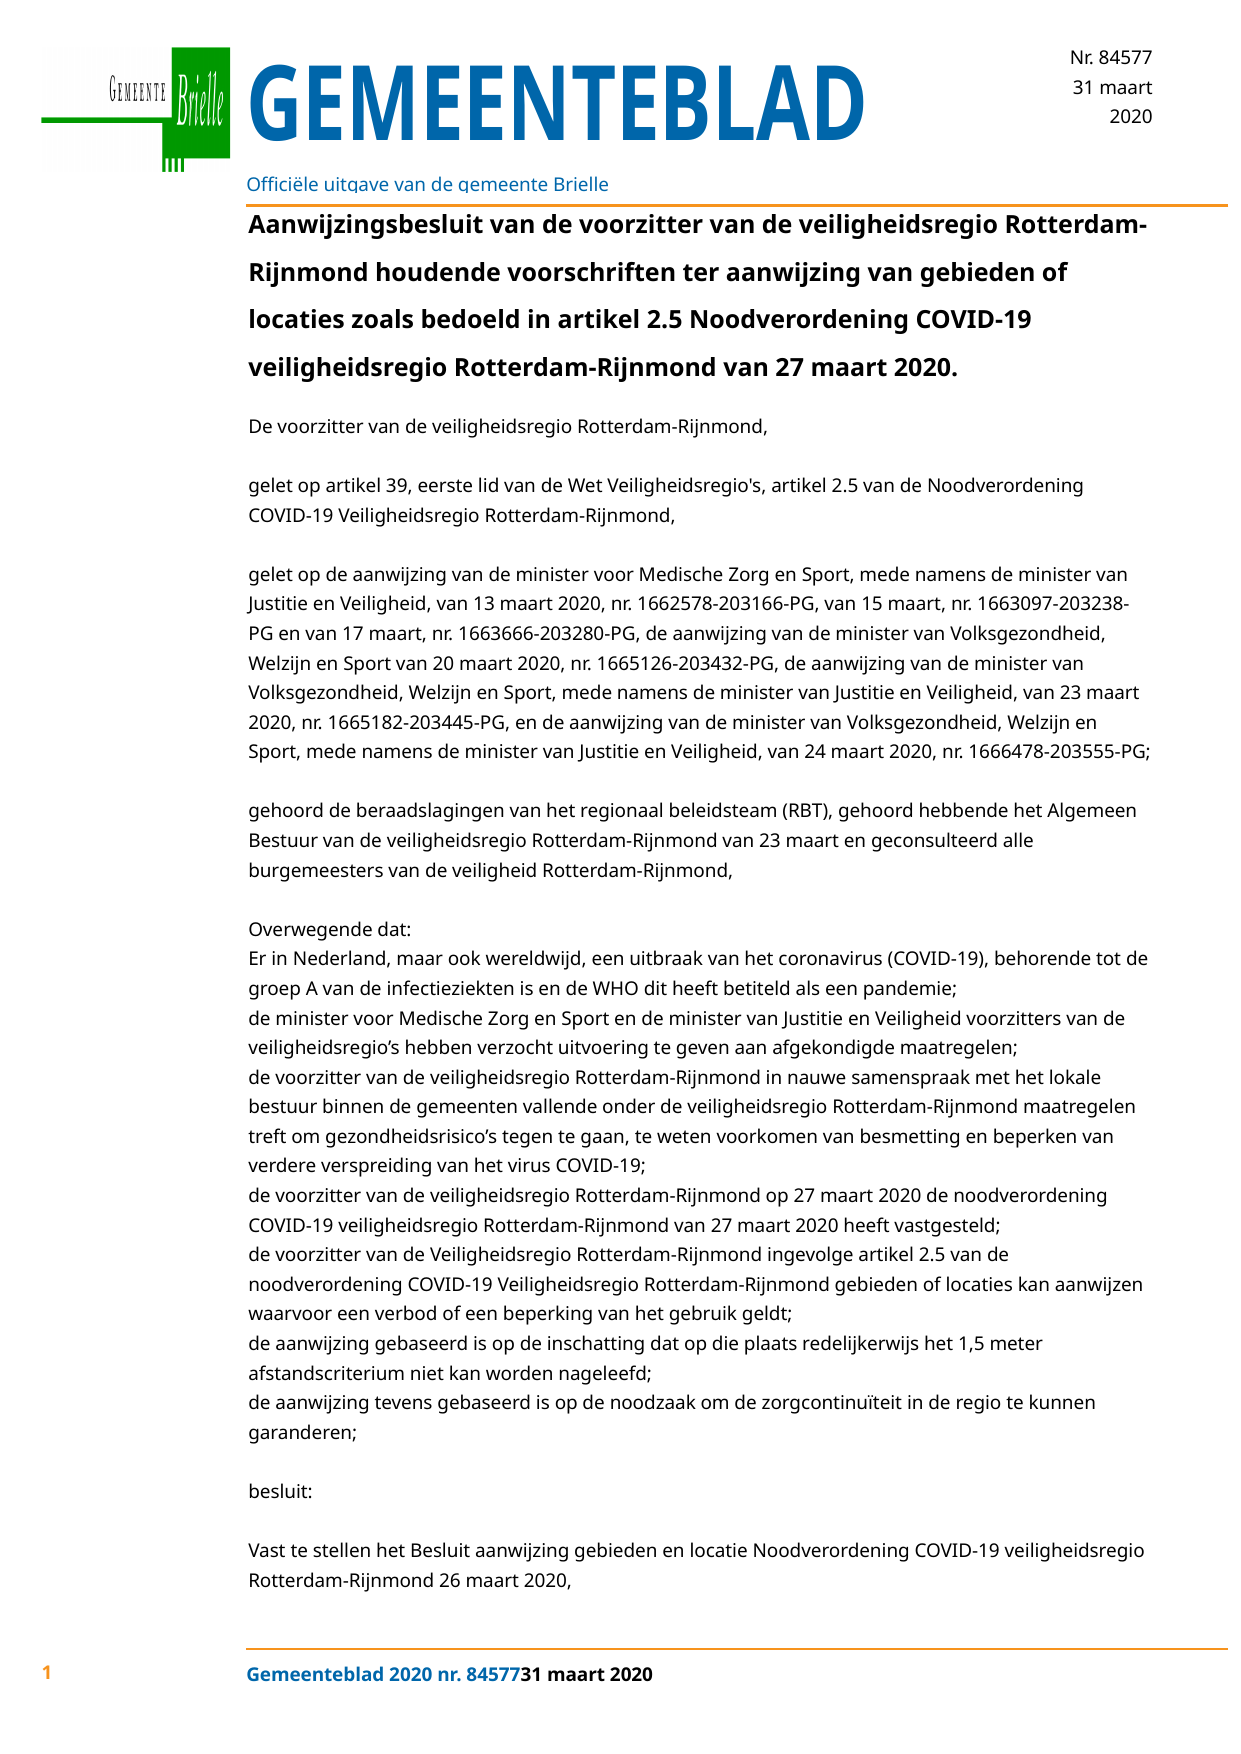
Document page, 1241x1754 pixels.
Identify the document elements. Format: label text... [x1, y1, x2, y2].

text de voorzitter van de veiligheidsregio Rotterdam-Rijnmond op 27 maart 2020 de noodverordening COVID-19 veiligheidsregio Rotterdam-Rijnmond van 27 maart 2020 heeft vastgesteld; [248, 1182, 1152, 1238]
text de aanwijzing tevens gebaseerd is op de noodzaak om de zorgcontinuïteit in de regio te kunnen garanderen; [248, 1389, 1152, 1445]
text Vast te stellen het Besluit aanwijzing gebieden en locatie Noodverordening COVID-19 veiligheidsregio Rotterdam-Rijnmond 26 maart 2020, [248, 1537, 1152, 1593]
text Overwegende dat: [248, 916, 1152, 942]
text de aanwijzing gebaseerd is op de inschatting dat op die plaats redelijkerwijs het 1,5 meter afstandscriterium niet kan worden nageleefd; [248, 1330, 1152, 1386]
text besluit: [248, 1478, 1152, 1504]
text gehoord de beraadslagingen van het regionaal beleidsteam (RBT), gehoord hebbende het Algemeen Bestuur van de veiligheidsregio Rotterdam-Rijnmond van 23 maart en geconsulteerd alle burgemeesters van de veiligheid Rotterdam-Rijnmond, [248, 798, 1152, 883]
text de minister voor Medische Zorg en Sport en de minister van Justitie en Veiligheid voorzitters van de veiligheidsregio’s hebben verzocht uitvoering te geven aan afgekondigde maatregelen; [248, 1005, 1152, 1060]
text De voorzitter van de veiligheidsregio Rotterdam-Rijnmond, [248, 413, 1152, 439]
text de voorzitter van de Veiligheidsregio Rotterdam-Rijnmond ingevolge artikel 2.5 van de noodverordening COVID-19 Veiligheidsregio Rotterdam-Rijnmond gebieden of locaties kan aanwijzen waarvoor een verbod of een beperking van het gebruik geldt; [248, 1241, 1152, 1326]
picture [41, 47, 231, 172]
text Er in Nederland, maar ook wereldwijd, een uitbraak van het coronavirus (COVID-19), behorende tot de groep A van de infectieziekten is en de WHO dit heeft betiteld als een pandemie; [248, 946, 1152, 1001]
text de voorzitter van de veiligheidsregio Rotterdam-Rijnmond in nauwe samenspraak met het lokale bestuur binnen de gemeenten vallende onder de veiligheidsregio Rotterdam-Rijnmond maatregelen treft om gezondheidsrisico’s tegen te gaan, te weten voorkomen van besmetting en beperken van verdere verspreiding van het virus COVID-19; [248, 1064, 1152, 1178]
text gelet op de aanwijzing van de minister voor Medische Zorg en Sport, mede namens de minister van Justitie en Veiligheid, van 13 maart 2020, nr. 1662578-203166-PG, van 15 maart, nr. 1663097-203238-PG en van 17 maart, nr. 1663666-203280-PG, de aanwijzing van de minister van Volksgezondheid, Welzijn en Sport van 20 maart 2020, nr. 1665126-203432-PG, de aanwijzing van de minister van Volksgezondheid, Welzijn en Sport, mede namens de minister van Justitie en Veiligheid, van 23 maart 2020, nr. 1665182-203445-PG, en de aanwijzing van de minister van Volksgezondheid, Welzijn en Sport, mede namens de minister van Justitie en Veiligheid, van 24 maart 2020, nr. 1666478-203555-PG; [248, 561, 1152, 764]
text Aanwijzingsbesluit van de voorzitter van de veiligheidsregio Rotterdam-Rijnmond houdende voorschriften ter aanwijzing van gebieden of locaties zoals bedoeld in artikel 2.5 Noodverordening COVID-19 veiligheidsregio Rotterdam-Rijnmond van 27 maart 2020. [248, 207, 1152, 384]
text gelet op artikel 39, eerste lid van de Wet Veiligheidsregio's, artikel 2.5 van de Noodverordening COVID-19 Veiligheidsregio Rotterdam-Rijnmond, [248, 472, 1152, 528]
